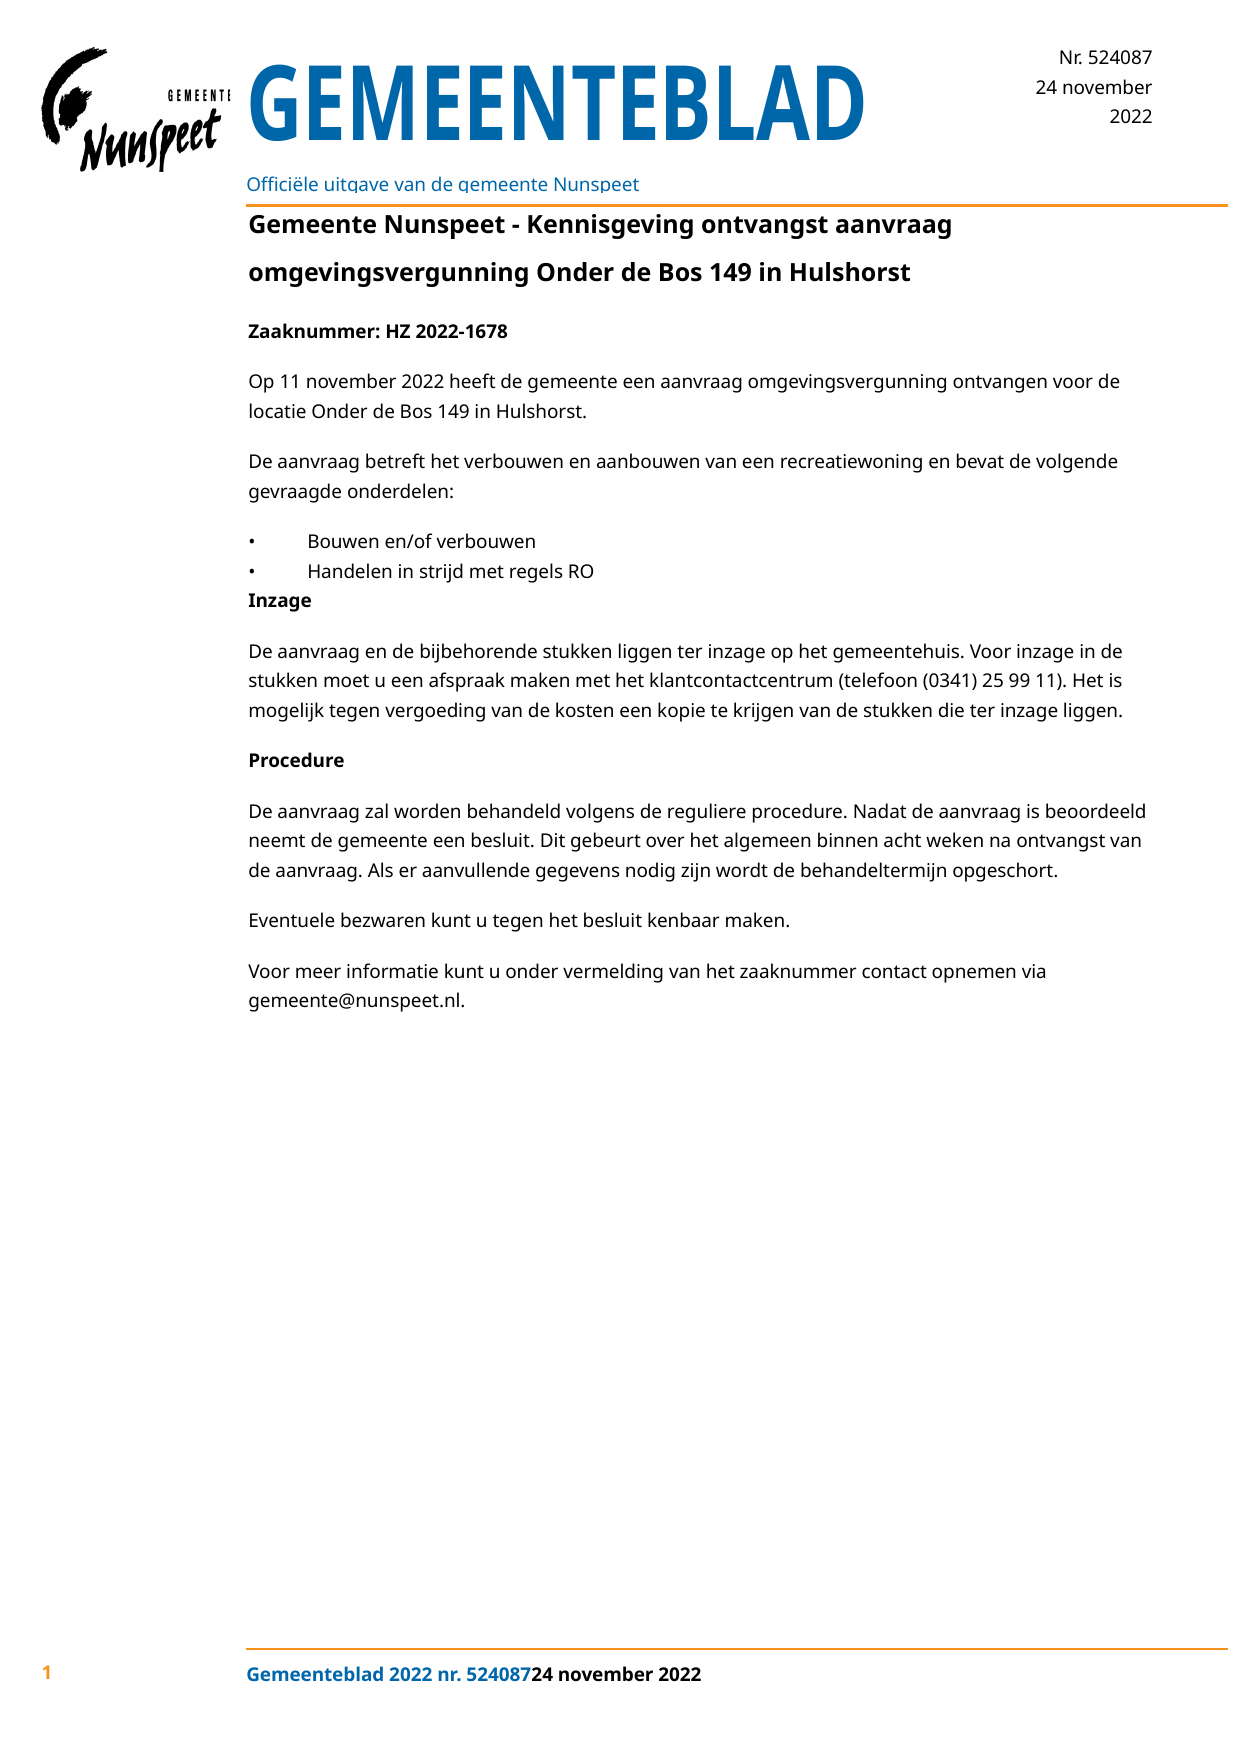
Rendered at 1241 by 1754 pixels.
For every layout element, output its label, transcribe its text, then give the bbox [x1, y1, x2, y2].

text Op 11 november 2022 heeft de gemeente een aanvraag omgevingsvergunning ontvangen voor de locatie Onder de Bos 149 in Hulshorst. [248, 368, 1152, 424]
text De aanvraag zal worden behandeld volgens de reguliere procedure. Nadat de aanvraag is beoordeeld neemt de gemeente een besluit. Dit gebeurt over het algemeen binnen acht weken na ontvangst van de aanvraag. Als er aanvullende gegevens nodig zijn wordt de behandeltermijn opgeschort. [248, 798, 1152, 883]
text Zaaknummer: HZ 2022-1678 [248, 318, 1152, 344]
text Inzage [248, 587, 1152, 613]
text Voor meer informatie kunt u onder vermelding van het zaaknummer contact opnemen via gemeente@nunspeet.nl. [248, 958, 1152, 1013]
text Eventuele bezwaren kunt u tegen het besluit kenbaar maken. [248, 907, 1152, 933]
text Procedure [248, 747, 1152, 773]
list Bouwen en/of verbouwen [248, 528, 1152, 554]
text De aanvraag betreft het verbouwen en aanbouwen van een recreatiewoning en bevat de volgende gevraagde onderdelen: [248, 448, 1152, 504]
text De aanvraag en de bijbehorende stukken liggen ter inzage op het gemeentehuis. Voor inzage in de stukken moet u een afspraak maken met het klantcontactcentrum (telefoon (0341) 25 99 11). Het is mogelijk tegen vergoeding van de kosten een kopie te krijgen van de stukken die ter inzage liggen. [248, 638, 1152, 723]
list Handelen in strijd met regels RO [248, 558, 1152, 584]
text Gemeente Nunspeet - Kennisgeving ontvangst aanvraag omgevingsvergunning Onder de Bos 149 in Hulshorst [248, 207, 1152, 288]
picture [41, 47, 231, 172]
